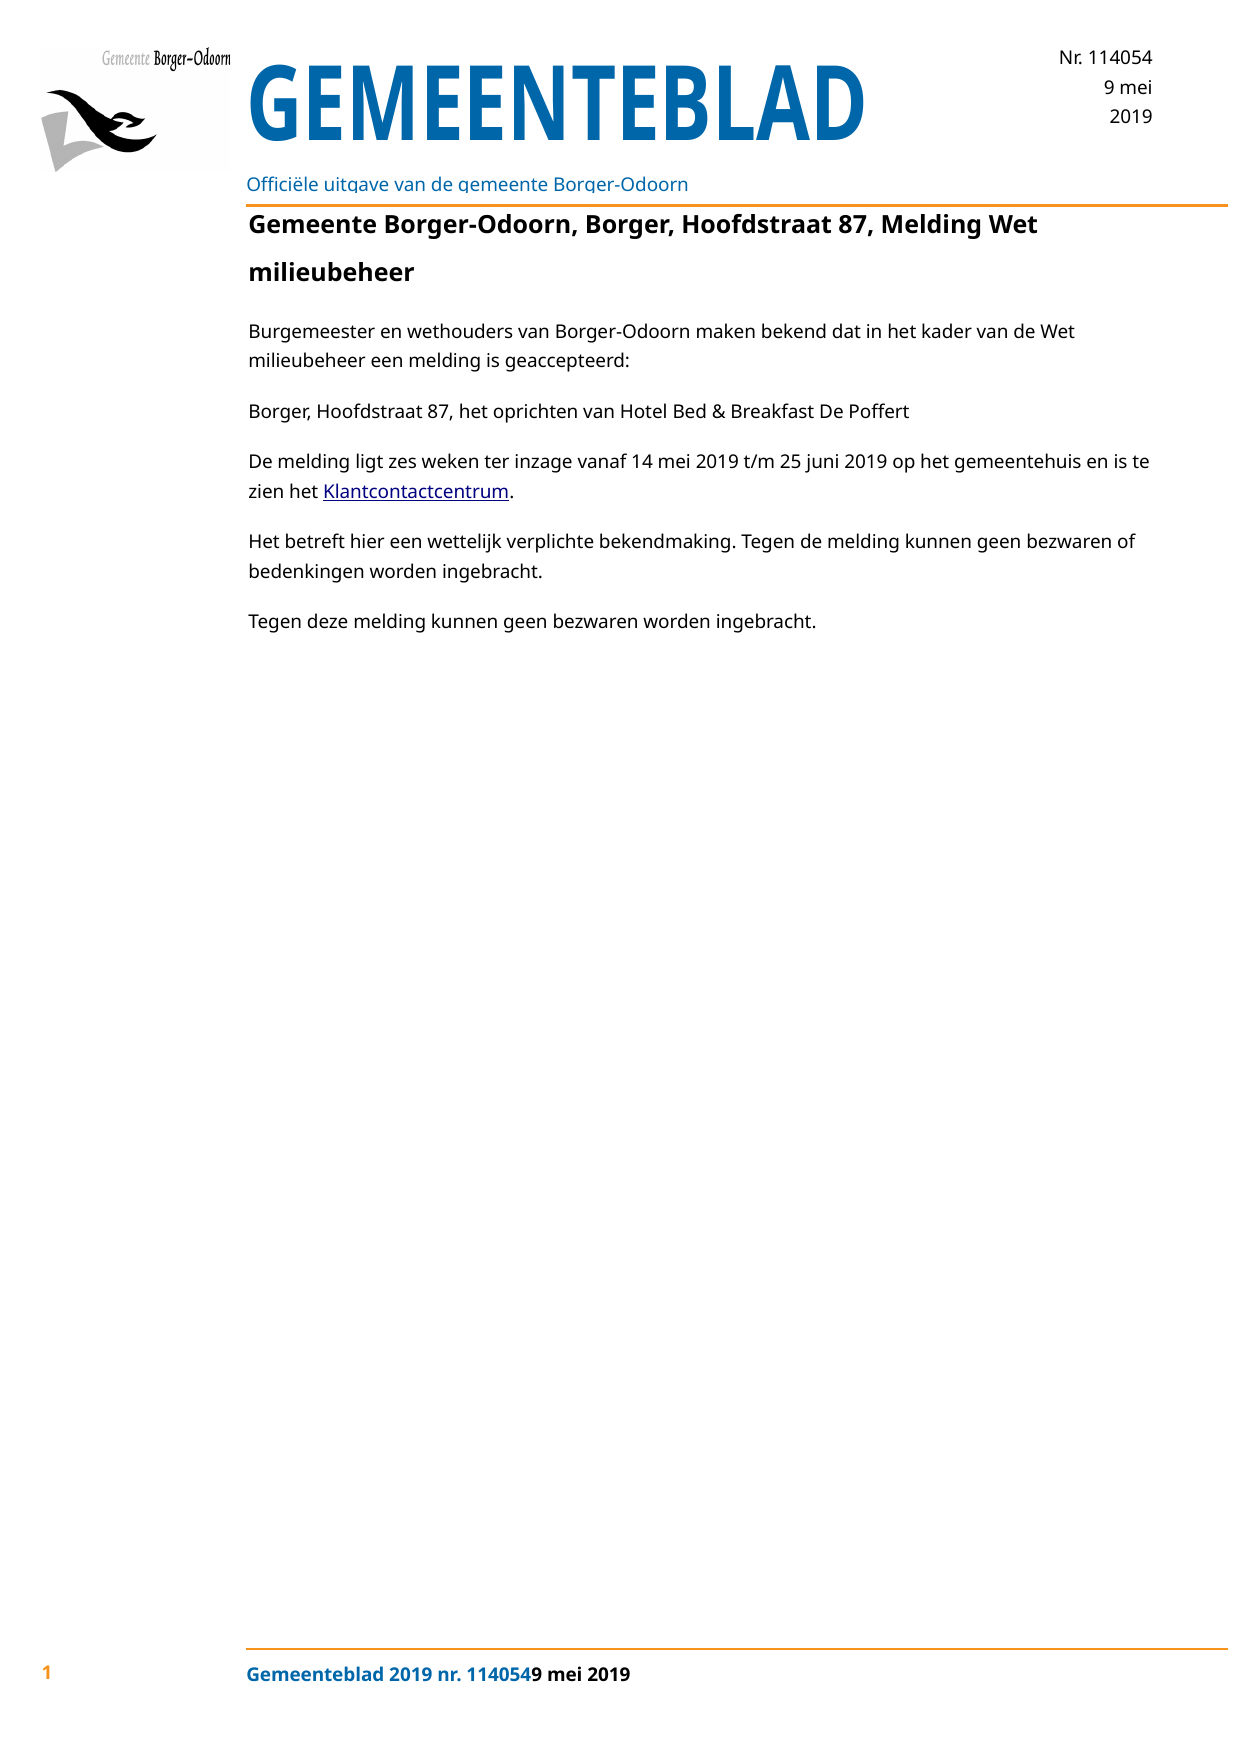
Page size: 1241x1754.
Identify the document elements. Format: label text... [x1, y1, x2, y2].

text Burgemeester en wethouders van Borger-Odoorn maken bekend dat in het kader van de Wet milieubeheer een melding is geaccepteerd: [248, 318, 1152, 373]
text Het betreft hier een wettelijk verplichte bekendmaking. Tegen de melding kunnen geen bezwaren of bedenkingen worden ingebracht. [248, 528, 1152, 584]
text De melding ligt zes weken ter inzage vanaf 14 mei 2019 t/m 25 juni 2019 op het gemeentehuis en is te zien het Klantcontactcentrum. [248, 448, 1152, 504]
text Borger, Hoofdstraat 87, het oprichten van Hotel Bed & Breakfast De Poffert [248, 398, 1152, 424]
text Gemeente Borger-Odoorn, Borger, Hoofdstraat 87, Melding Wet milieubeheer [248, 207, 1152, 288]
picture [41, 47, 231, 172]
text Tegen deze melding kunnen geen bezwaren worden ingebracht. [248, 608, 1152, 634]
